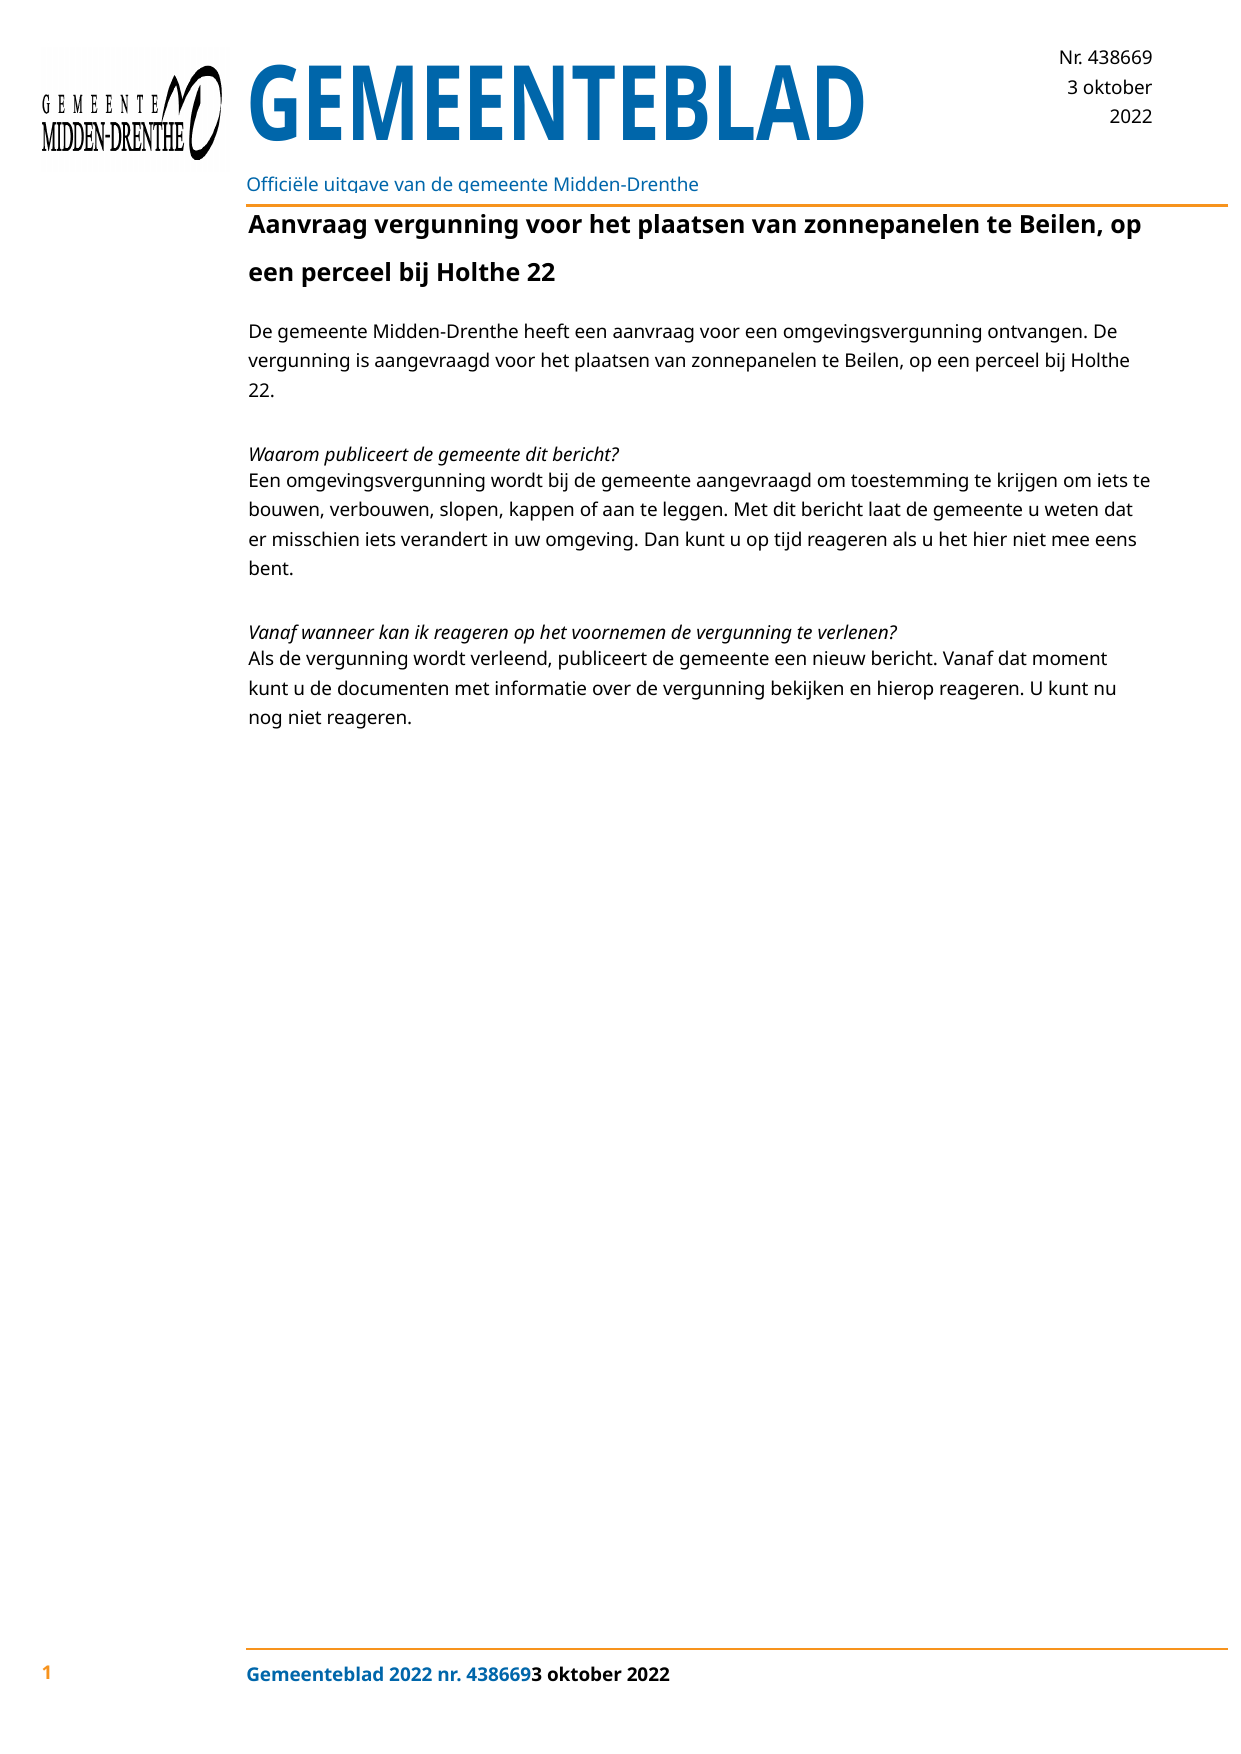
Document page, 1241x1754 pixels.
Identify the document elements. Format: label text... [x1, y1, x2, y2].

text Een omgevingsvergunning wordt bij de gemeente aangevraagd om toestemming te krijgen om iets te bouwen, verbouwen, slopen, kappen of aan te leggen. Met dit bericht laat de gemeente u weten dat er misschien iets verandert in uw omgeving. Dan kunt u op tijd reageren als u het hier niet mee eens bent. [248, 467, 1152, 581]
text Waarom publiceert de gemeente dit bericht? [248, 441, 1152, 467]
text Als de vergunning wordt verleend, publiceert de gemeente een nieuw bericht. Vanaf dat moment kunt u de documenten met informatie over de vergunning bekijken en hierop reageren. U kunt nu nog niet reageren. [248, 645, 1152, 730]
text Vanaf wanneer kan ik reageren op het voornemen de vergunning te verlenen? [248, 619, 1152, 645]
text De gemeente Midden-Drenthe heeft een aanvraag voor een omgevingsvergunning ontvangen. De vergunning is aangevraagd voor het plaatsen van zonnepanelen te Beilen, op een perceel bij Holthe 22. [248, 318, 1152, 403]
picture [41, 47, 231, 172]
text Aanvraag vergunning voor het plaatsen van zonnepanelen te Beilen, op een perceel bij Holthe 22 [248, 207, 1152, 288]
